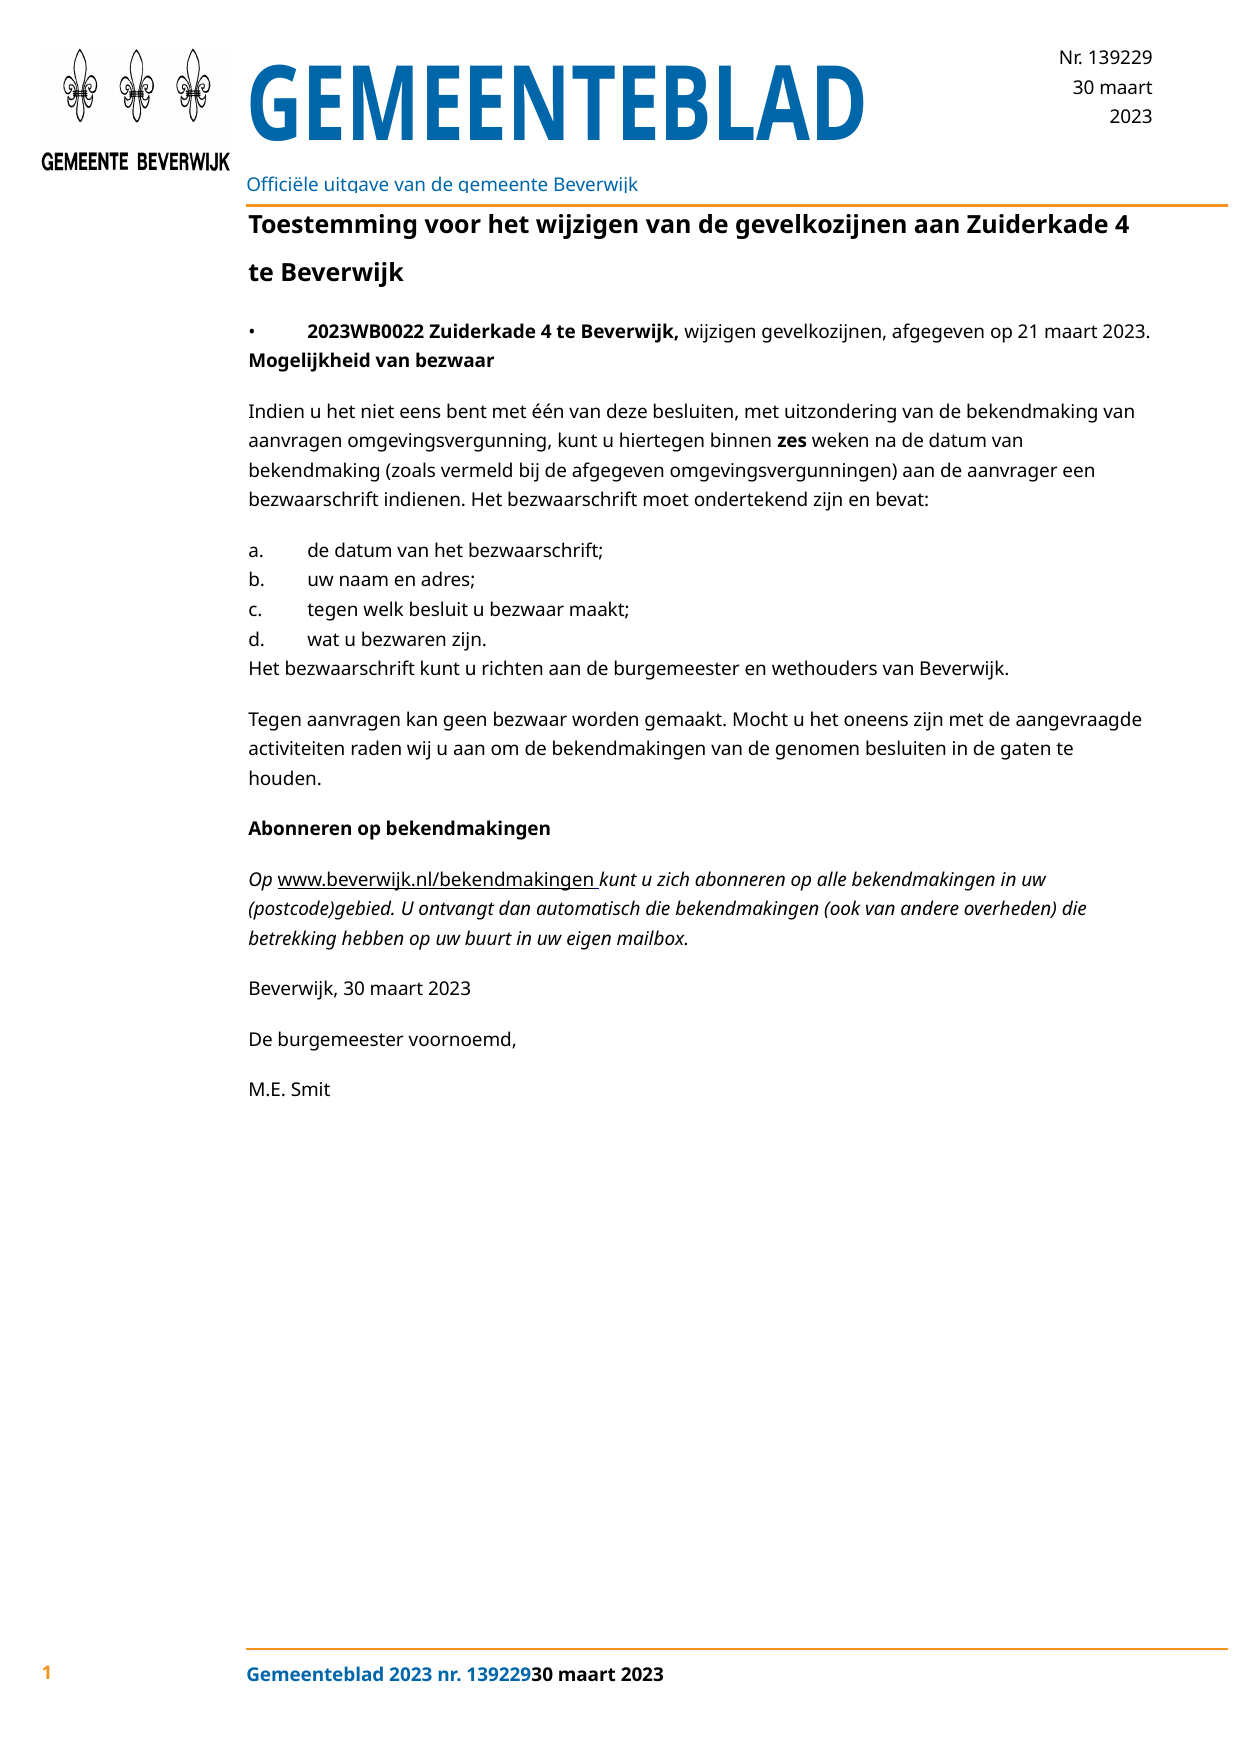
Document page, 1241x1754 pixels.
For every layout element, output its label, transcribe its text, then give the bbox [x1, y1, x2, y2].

list uw naam en adres; [248, 567, 1152, 592]
text De burgemeester voornoemd, [248, 1026, 1152, 1052]
picture [41, 47, 231, 172]
text Abonneren op bekendmakingen [248, 815, 1152, 841]
text Op www.beverwijk.nl/bekendmakingen kunt u zich abonneren op alle bekendmakingen in uw (postcode)gebied. U ontvangt dan automatisch die bekendmakingen (ook van andere overheden) die betrekking hebben op uw buurt in uw eigen mailbox. [248, 866, 1152, 951]
text Het bezwaarschrift kunt u richten aan de burgemeester en wethouders van Beverwijk. [248, 655, 1152, 681]
list de datum van het bezwaarschrift; [248, 537, 1152, 563]
list 2023WB0022 Zuiderkade 4 te Beverwijk, wijzigen gevelkozijnen, afgegeven op 21 maart 2023. [248, 318, 1152, 344]
list wat u bezwaren zijn. [248, 626, 1152, 652]
text Mogelijkheid van bezwaar [248, 347, 1152, 373]
text M.E. Smit [248, 1076, 1152, 1102]
list tegen welk besluit u bezwaar maakt; [248, 596, 1152, 622]
text Indien u het niet eens bent met één van deze besluiten, met uitzondering van de bekendmaking van aanvragen omgevingsvergunning, kunt u hiertegen binnen zes weken na de datum van bekendmaking (zoals vermeld bij de afgegeven omgevingsvergunningen) aan de aanvrager een bezwaarschrift indienen. Het bezwaarschrift moet ondertekend zijn en bevat: [248, 398, 1152, 512]
text Toestemming voor het wijzigen van de gevelkozijnen aan Zuiderkade 4 te Beverwijk [248, 207, 1152, 288]
text Beverwijk, 30 maart 2023 [248, 975, 1152, 1001]
text Tegen aanvragen kan geen bezwaar worden gemaakt. Mocht u het oneens zijn met de aangevraagde activiteiten raden wij u aan om de bekendmakingen van de genomen besluiten in de gaten te houden. [248, 706, 1152, 791]
